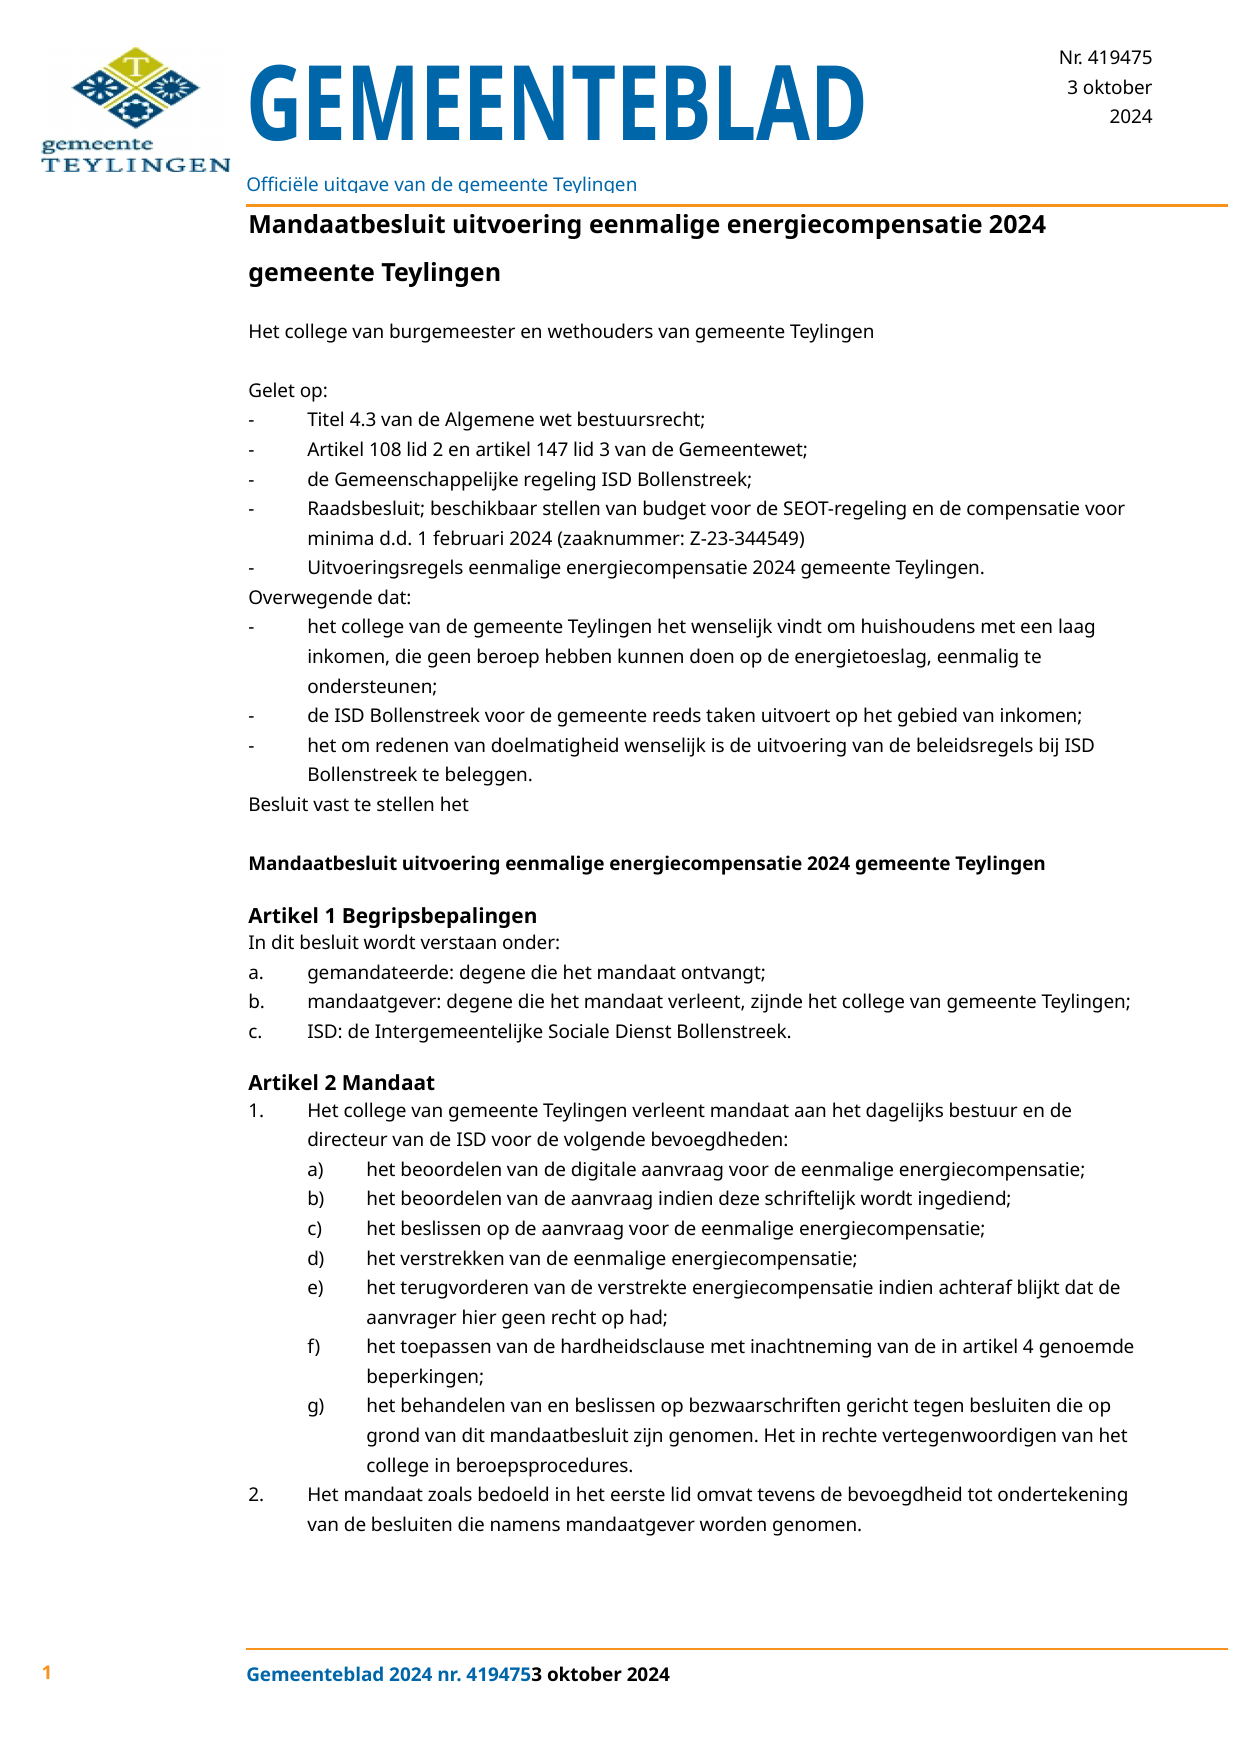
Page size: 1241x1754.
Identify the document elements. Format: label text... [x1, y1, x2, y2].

list de ISD Bollenstreek voor de gemeente reeds taken uitvoert op het gebied van inkomen; [248, 702, 1152, 728]
list gemandateerde: degene die het mandaat ontvangt; [248, 959, 1152, 984]
text Besluit vast te stellen het [248, 791, 1152, 817]
list ISD: de Intergemeentelijke Sociale Dienst Bollenstreek. [248, 1018, 1152, 1044]
list het om redenen van doelmatigheid wenselijk is de uitvoering van de beleidsregels bij ISD Bollenstreek te beleggen. [248, 732, 1152, 787]
picture [41, 47, 231, 172]
list het terugvorderen van de verstrekte energiecompensatie indien achteraf blijkt dat de aanvrager hier geen recht op had; [307, 1274, 1152, 1330]
text Artikel 1 Begripsbepalingen [248, 901, 1152, 929]
list mandaatgever: degene die het mandaat verleent, zijnde het college van gemeente Teylingen; [248, 988, 1152, 1014]
list het toepassen van de hardheidsclause met inachtneming van de in artikel 4 genoemde beperkingen; [307, 1333, 1152, 1389]
text In dit besluit wordt verstaan onder: [248, 929, 1152, 955]
list de Gemeenschappelijke regeling ISD Bollenstreek; [248, 466, 1152, 492]
text Gelet op: [248, 377, 1152, 403]
text Artikel 2 Mandaat [248, 1068, 1152, 1097]
text Overwegende dat: [248, 584, 1152, 610]
text Mandaatbesluit uitvoering eenmalige energiecompensatie 2024 gemeente Teylingen [248, 207, 1152, 288]
list Artikel 108 lid 2 en artikel 147 lid 3 van de Gemeentewet; [248, 436, 1152, 462]
list het beoordelen van de digitale aanvraag voor de eenmalige energiecompensatie; [307, 1156, 1152, 1182]
list het beslissen op de aanvraag voor de eenmalige energiecompensatie; [307, 1215, 1152, 1241]
list Titel 4.3 van de Algemene wet bestuursrecht; [248, 407, 1152, 432]
list het verstrekken van de eenmalige energiecompensatie; [307, 1245, 1152, 1271]
list het beoordelen van de aanvraag indien deze schriftelijk wordt ingediend; [307, 1186, 1152, 1211]
list het college van de gemeente Teylingen het wenselijk vindt om huishoudens met een laag inkomen, die geen beroep hebben kunnen doen op de energietoeslag, eenmalig te ondersteunen; [248, 614, 1152, 699]
text Het college van burgemeester en wethouders van gemeente Teylingen [248, 318, 1152, 344]
list het behandelen van en beslissen op bezwaarschriften gericht tegen besluiten die op grond van dit mandaatbesluit zijn genomen. Het in rechte vertegenwoordigen van het college in beroepsprocedures. [307, 1393, 1152, 1478]
list Raadsbesluit; beschikbaar stellen van budget voor de SEOT-regeling en de compensatie voor minima d.d. 1 februari 2024 (zaaknummer: Z-23-344549) [248, 495, 1152, 551]
list Het college van gemeente Teylingen verleent mandaat aan het dagelijks bestuur en de directeur van de ISD voor de volgende bevoegdheden: [248, 1097, 1152, 1152]
text Mandaatbesluit uitvoering eenmalige energiecompensatie 2024 gemeente Teylingen [248, 850, 1152, 876]
list Het mandaat zoals bedoeld in het eerste lid omvat tevens de bevoegdheid tot ondertekening van de besluiten die namens mandaatgever worden genomen. [248, 1481, 1152, 1537]
list Uitvoeringsregels eenmalige energiecompensatie 2024 gemeente Teylingen. [248, 554, 1152, 580]
